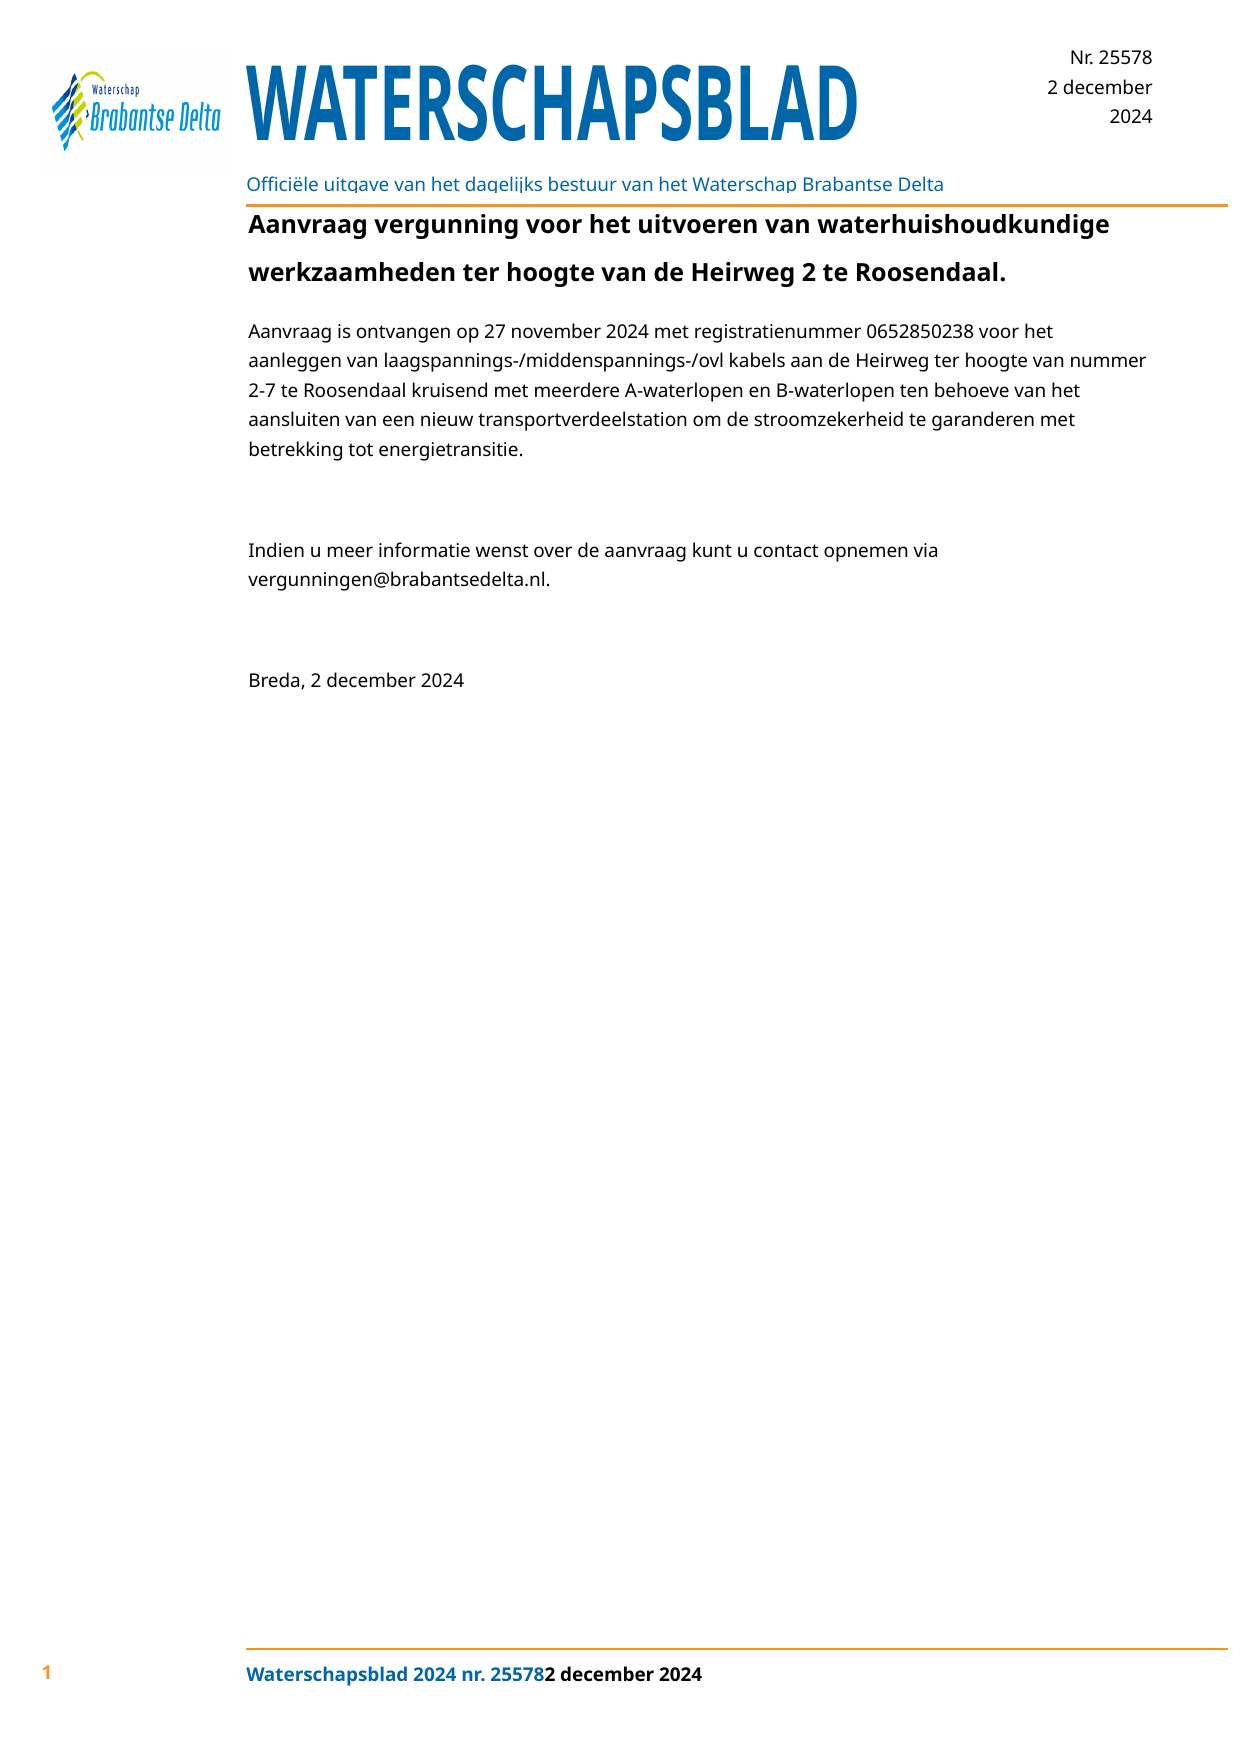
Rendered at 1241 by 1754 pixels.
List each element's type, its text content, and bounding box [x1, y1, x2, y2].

text Breda, 2 december 2024 [248, 667, 1152, 693]
text Aanvraag vergunning voor het uitvoeren van waterhuishoudkundige werkzaamheden ter hoogte van de Heirweg 2 te Roosendaal. [248, 207, 1152, 288]
text Aanvraag is ontvangen op 27 november 2024 met registratienummer 0652850238 voor het aanleggen van laagspannings-/middenspannings-/ovl kabels aan de Heirweg ter hoogte van nummer 2-7 te Roosendaal kruisend met meerdere A-waterlopen en B-waterlopen ten behoeve van het aansluiten van een nieuw transportverdeelstation om de stroomzekerheid te garanderen met betrekking tot energietransitie. [248, 318, 1152, 462]
text Indien u meer informatie wenst over de aanvraag kunt u contact opnemen via vergunningen@brabantsedelta.nl. [248, 537, 1152, 592]
picture [41, 47, 231, 172]
